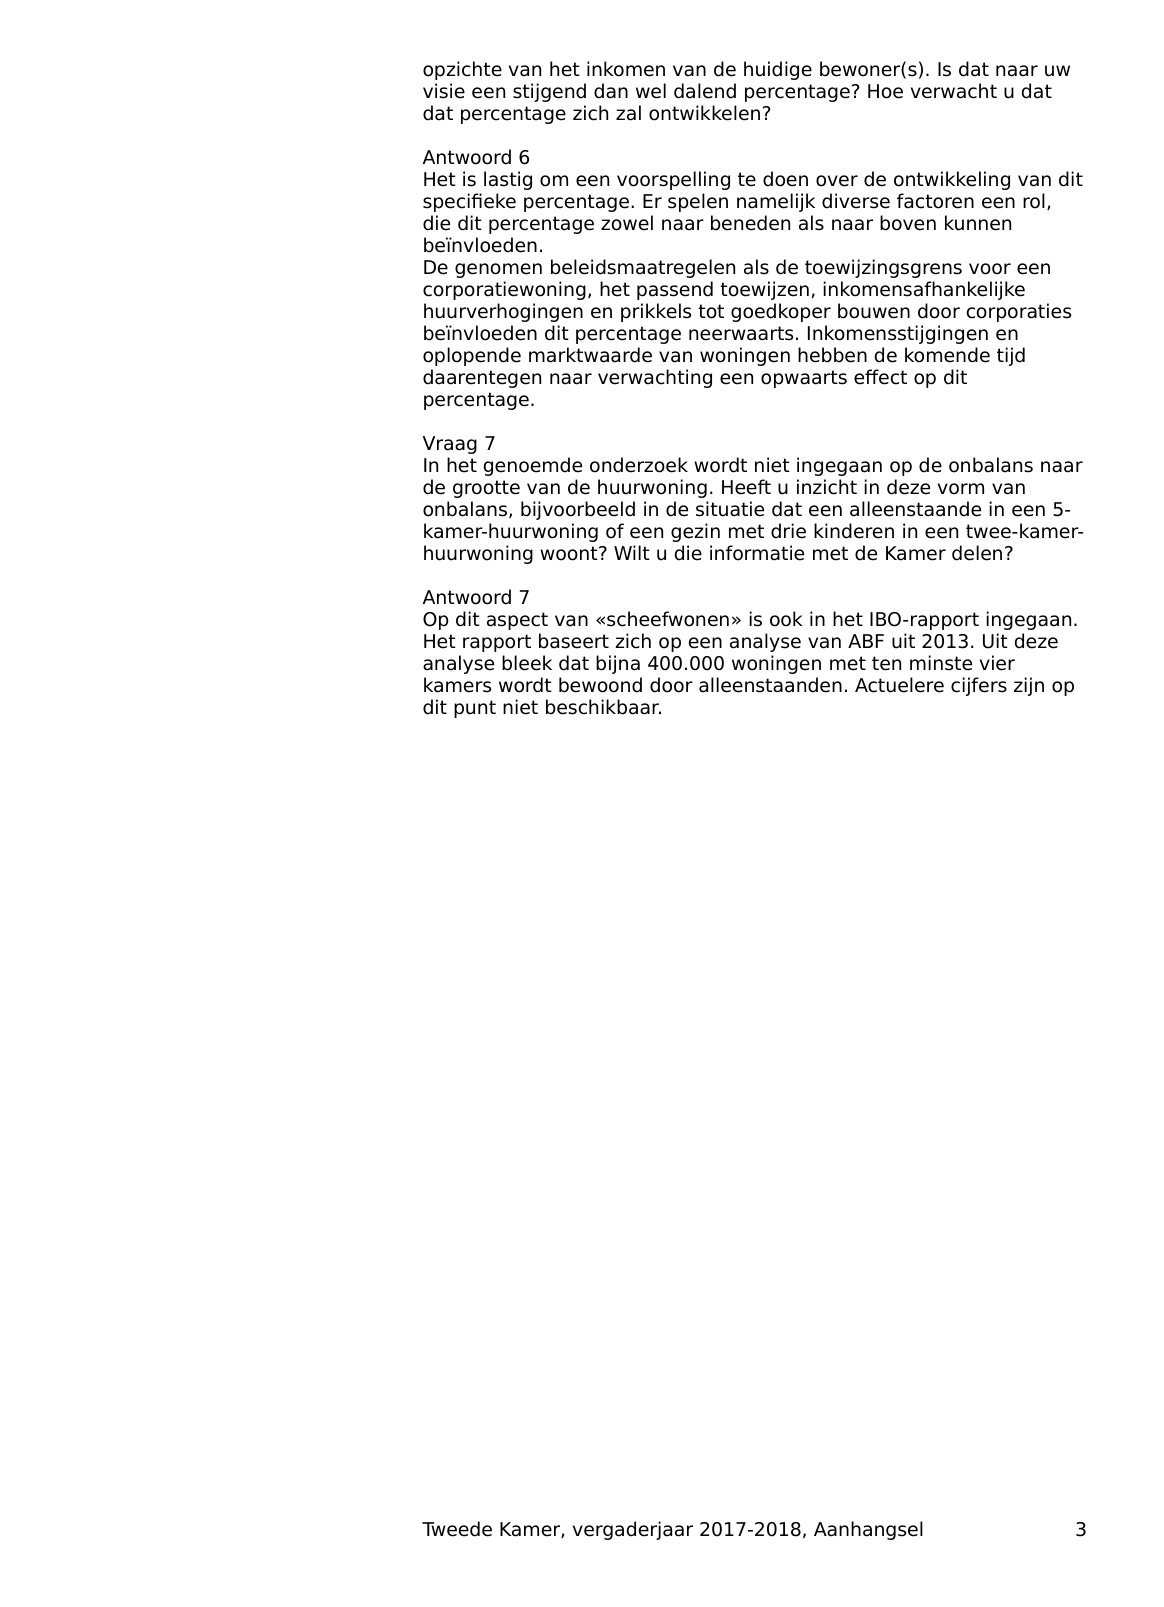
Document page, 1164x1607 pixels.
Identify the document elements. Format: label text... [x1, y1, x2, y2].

text De genomen beleidsmaatregelen als de toewijzingsgrens voor een corporatiewoning, het passend toewijzen, inkomensafhankelijke huurverhogingen en prikkels tot goedkoper bouwen door corporaties beïnvloeden dit percentage neerwaarts. Inkomensstijgingen en oplopende marktwaarde van woningen hebben de komende tijd daarentegen naar verwachting een opwaarts effect op dit percentage. [422, 257, 1087, 411]
text In het genoemde onderzoek wordt niet ingegaan op de onbalans naar de grootte van de huurwoning. Heeft u inzicht in deze vorm van onbalans, bijvoorbeeld in de situatie dat een alleenstaande in een 5-kamer-huurwoning of een gezin met drie kinderen in een twee-kamer-huurwoning woont? Wilt u die informatie met de Kamer delen? [422, 455, 1087, 565]
text Het is lastig om een voorspelling te doen over de ontwikkeling van dit specifieke percentage. Er spelen namelijk diverse factoren een rol, die dit percentage zowel naar beneden als naar boven kunnen beïnvloeden. [422, 169, 1087, 257]
text opzichte van het inkomen van de huidige bewoner(s). Is dat naar uw visie een stijgend dan wel dalend percentage? Hoe verwacht u dat dat percentage zich zal ontwikkelen? [422, 59, 1087, 125]
text Op dit aspect van «scheefwonen» is ook in het IBO-rapport ingegaan. Het rapport baseert zich op een analyse van ABF uit 2013. Uit deze analyse bleek dat bijna 400.000 woningen met ten minste vier kamers wordt bewoond door alleenstaanden. Actuelere cijfers zijn op dit punt niet beschikbaar. [422, 609, 1087, 719]
text Antwoord 6 [422, 147, 1087, 169]
text Antwoord 7 [422, 587, 1087, 609]
text Vraag 7 [422, 433, 1087, 455]
